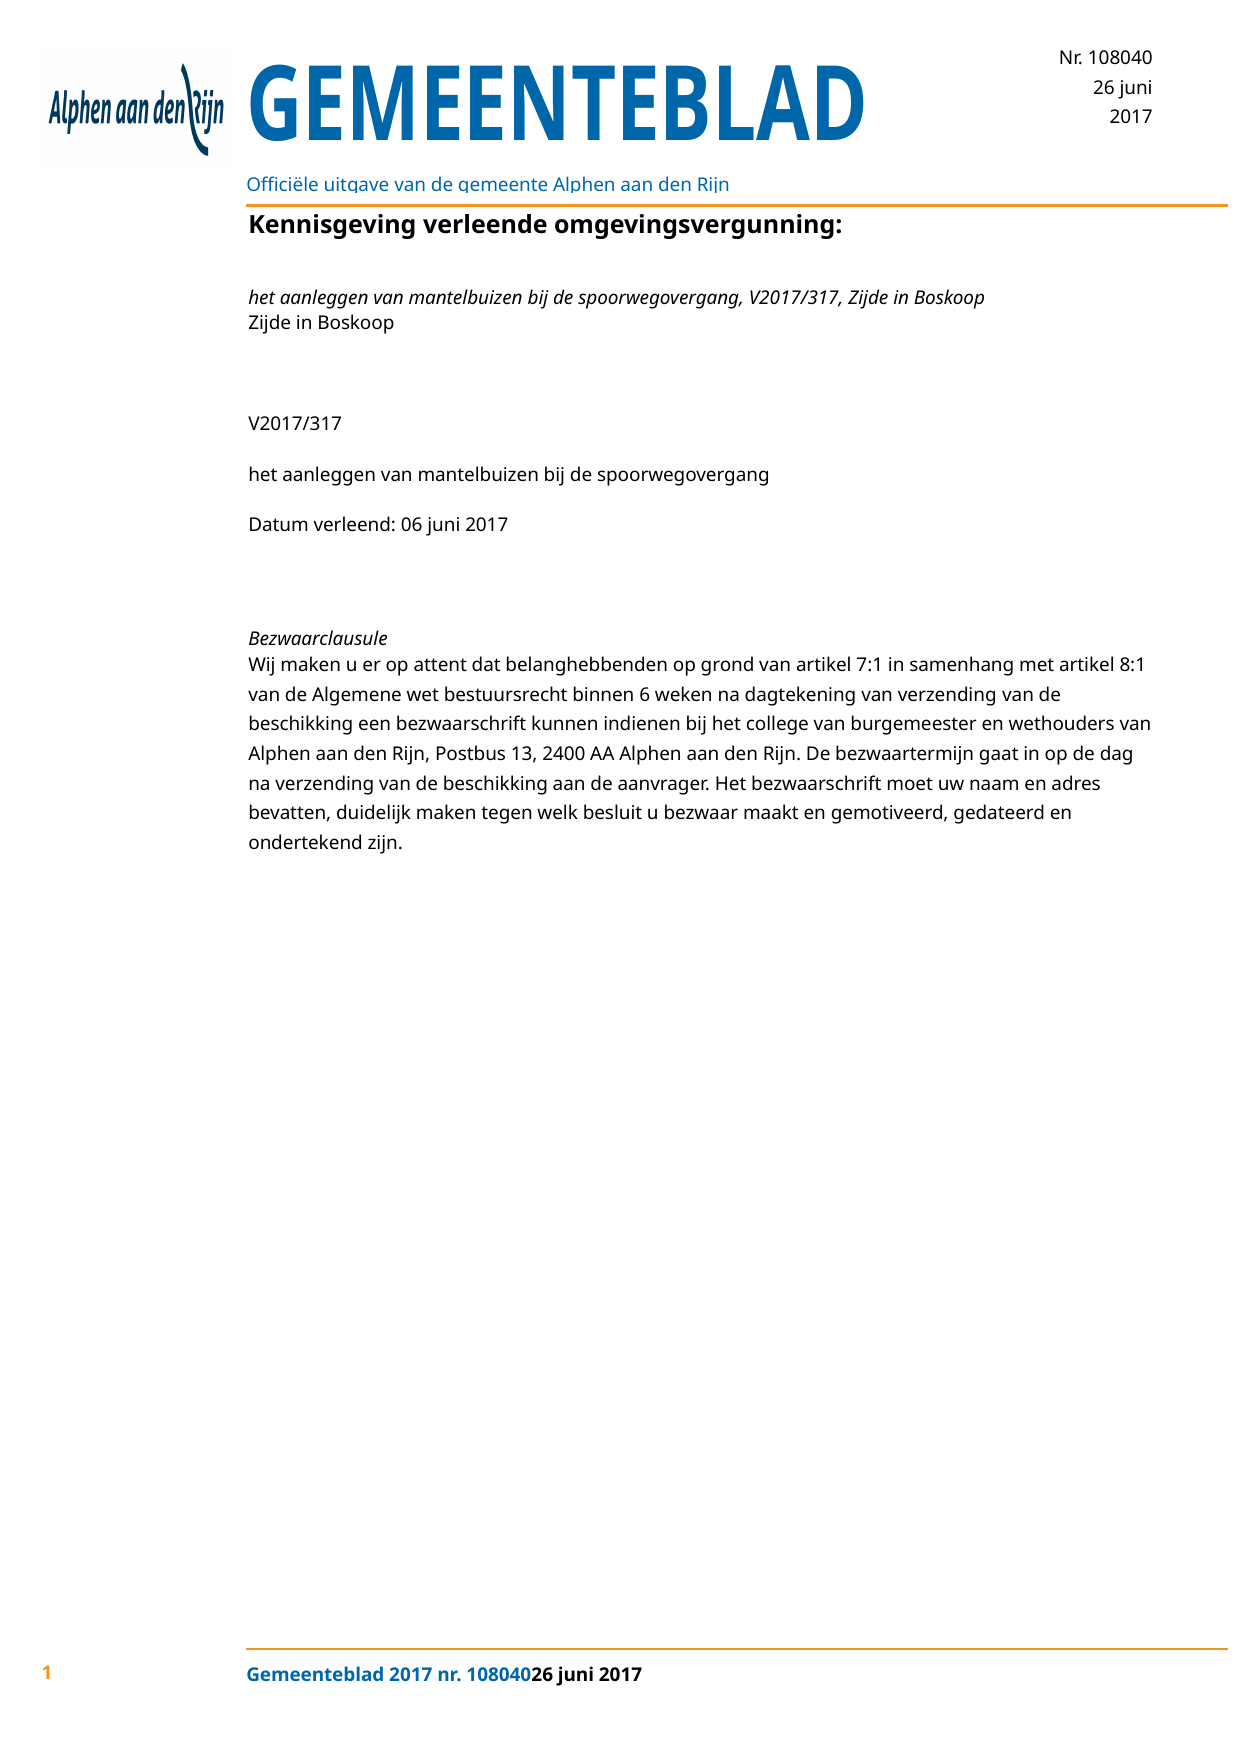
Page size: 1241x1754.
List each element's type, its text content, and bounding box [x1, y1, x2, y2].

text Wij maken u er op attent dat belanghebbenden op grond van artikel 7:1 in samenhang met artikel 8:1 van de Algemene wet bestuursrecht binnen 6 weken na dagtekening van verzending van de beschikking een bezwaarschrift kunnen indienen bij het college van burgemeester en wethouders van Alphen aan den Rijn, Postbus 13, 2400 AA Alphen aan den Rijn. De bezwaartermijn gaat in op de dag na verzending van de beschikking aan de aanvrager. Het bezwaarschrift moet uw naam en adres bevatten, duidelijk maken tegen welk besluit u bezwaar maakt en gemotiveerd, gedateerd en ondertekend zijn. [248, 651, 1152, 854]
text V2017/317 [248, 410, 1152, 436]
picture [41, 47, 231, 172]
text Bezwaarclausule [248, 626, 1152, 651]
text Zijde in Boskoop [248, 309, 1152, 335]
text het aanleggen van mantelbuizen bij de spoorwegovergang, V2017/317, Zijde in Boskoop [248, 284, 1152, 309]
text het aanleggen van mantelbuizen bij de spoorwegovergang [248, 461, 1152, 487]
text Datum verleend: 06 juni 2017 [248, 511, 1152, 537]
text Kennisgeving verleende omgevingsvergunning: [248, 207, 1152, 241]
